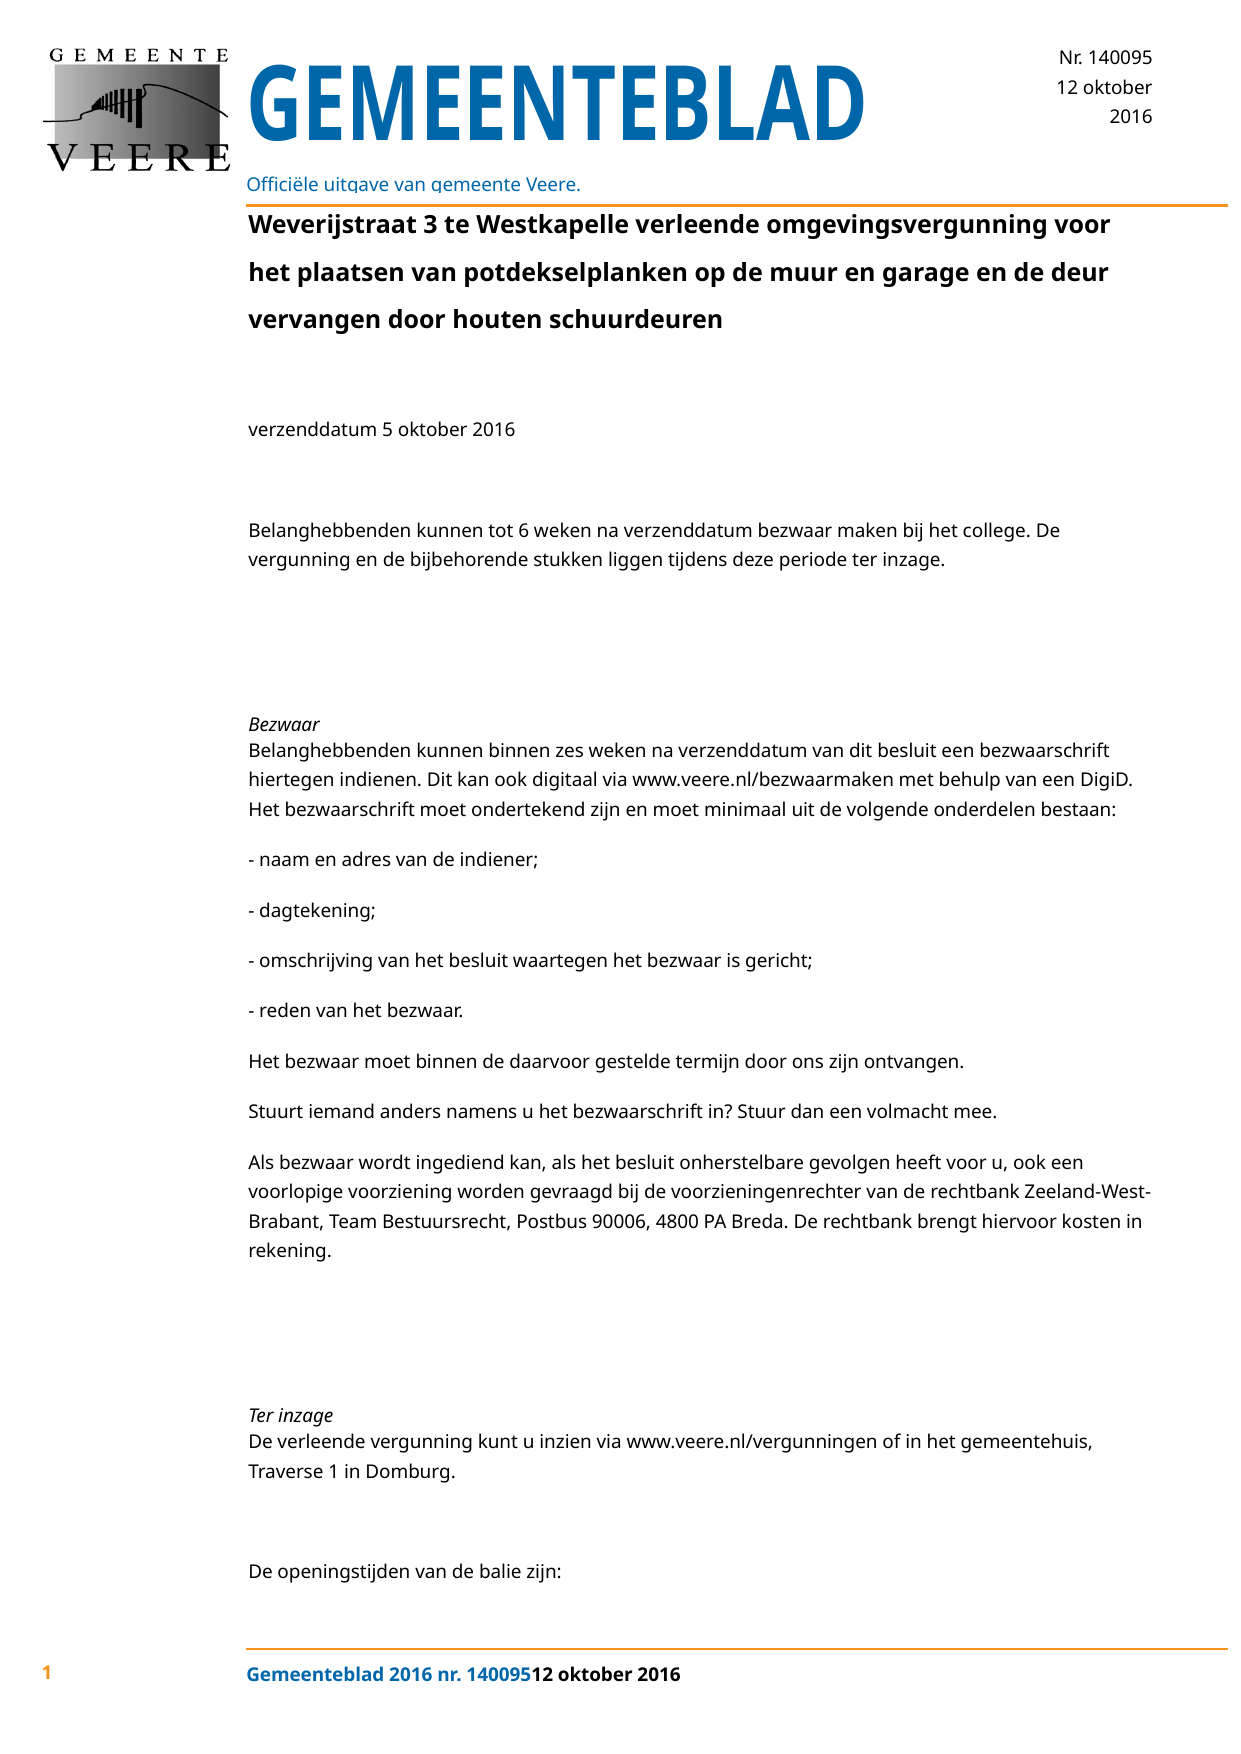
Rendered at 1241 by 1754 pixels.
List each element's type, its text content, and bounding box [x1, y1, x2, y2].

text verzenddatum 5 oktober 2016 [248, 416, 1152, 442]
text - reden van het bezwaar. [248, 998, 1152, 1023]
text - omschrijving van het besluit waartegen het bezwaar is gericht; [248, 947, 1152, 973]
text Belanghebbenden kunnen binnen zes weken na verzenddatum van dit besluit een bezwaarschrift hiertegen indienen. Dit kan ook digitaal via www.veere.nl/bezwaarmaken met behulp van een DigiD. Het bezwaarschrift moet ondertekend zijn en moet minimaal uit de volgende onderdelen bestaan: [248, 737, 1152, 822]
text Bezwaar [248, 711, 1152, 737]
text De openingstijden van de balie zijn: [248, 1559, 1152, 1584]
text - naam en adres van de indiener; [248, 846, 1152, 872]
text - dagtekening; [248, 897, 1152, 923]
text De verleende vergunning kunt u inzien via www.veere.nl/vergunningen of in het gemeentehuis, Traverse 1 in Domburg. [248, 1428, 1152, 1483]
text Als bezwaar wordt ingediend kan, als het besluit onherstelbare gevolgen heeft voor u, ook een voorlopige voorziening worden gevraagd bij de voorzieningenrechter van de rechtbank Zeeland-West-Brabant, Team Bestuursrecht, Postbus 90006, 4800 PA Breda. De rechtbank brengt hiervoor kosten in rekening. [248, 1149, 1152, 1263]
text Het bezwaar moet binnen de daarvoor gestelde termijn door ons zijn ontvangen. [248, 1048, 1152, 1074]
text Stuurt iemand anders namens u het bezwaarschrift in? Stuur dan een volmacht mee. [248, 1098, 1152, 1124]
text Belanghebbenden kunnen tot 6 weken na verzenddatum bezwaar maken bij het college. De vergunning en de bijbehorende stukken liggen tijdens deze periode ter inzage. [248, 517, 1152, 572]
text Ter inzage [248, 1402, 1152, 1428]
text Weverijstraat 3 te Westkapelle verleende omgevingsvergunning voor het plaatsen van potdekselplanken op de muur en garage en de deur vervangen door houten schuurdeuren [248, 207, 1152, 336]
picture [41, 47, 231, 172]
